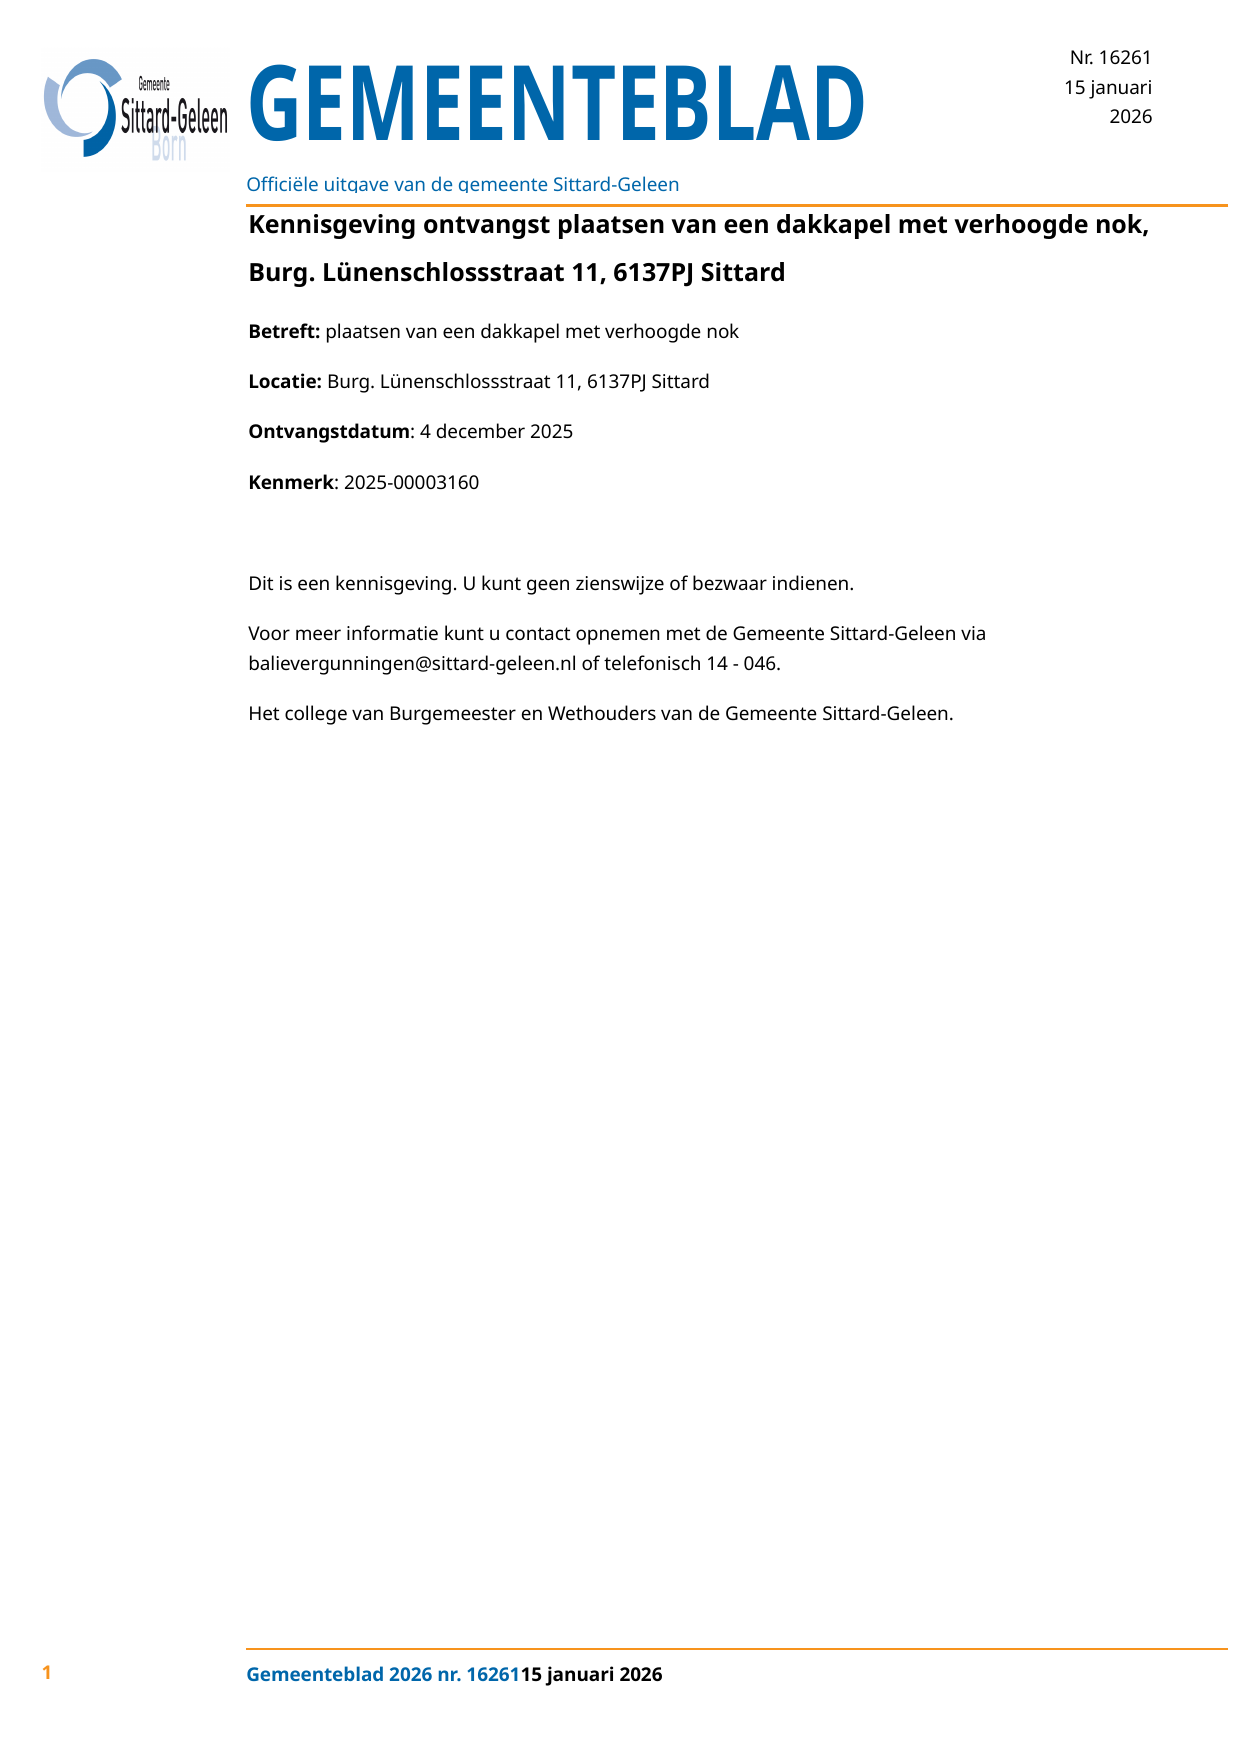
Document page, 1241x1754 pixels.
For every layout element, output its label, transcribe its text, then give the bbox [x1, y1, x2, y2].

picture [41, 47, 231, 172]
text Voor meer informatie kunt u contact opnemen met de Gemeente Sittard-Geleen via balievergunningen@sittard-geleen.nl of telefonisch 14 - 046. [248, 620, 1152, 676]
text Betreft: plaatsen van een dakkapel met verhoogde nok [248, 318, 1152, 344]
text Het college van Burgemeester en Wethouders van de Gemeente Sittard-Geleen. [248, 700, 1152, 726]
text Kennisgeving ontvangst plaatsen van een dakkapel met verhoogde nok, Burg. Lünenschlossstraat 11, 6137PJ Sittard [248, 207, 1152, 288]
text Kenmerk: 2025-00003160 [248, 469, 1152, 495]
text Dit is een kennisgeving. U kunt geen zienswijze of bezwaar indienen. [248, 570, 1152, 596]
text Locatie: Burg. Lünenschlossstraat 11, 6137PJ Sittard [248, 368, 1152, 394]
text Ontvangstdatum: 4 december 2025 [248, 419, 1152, 444]
